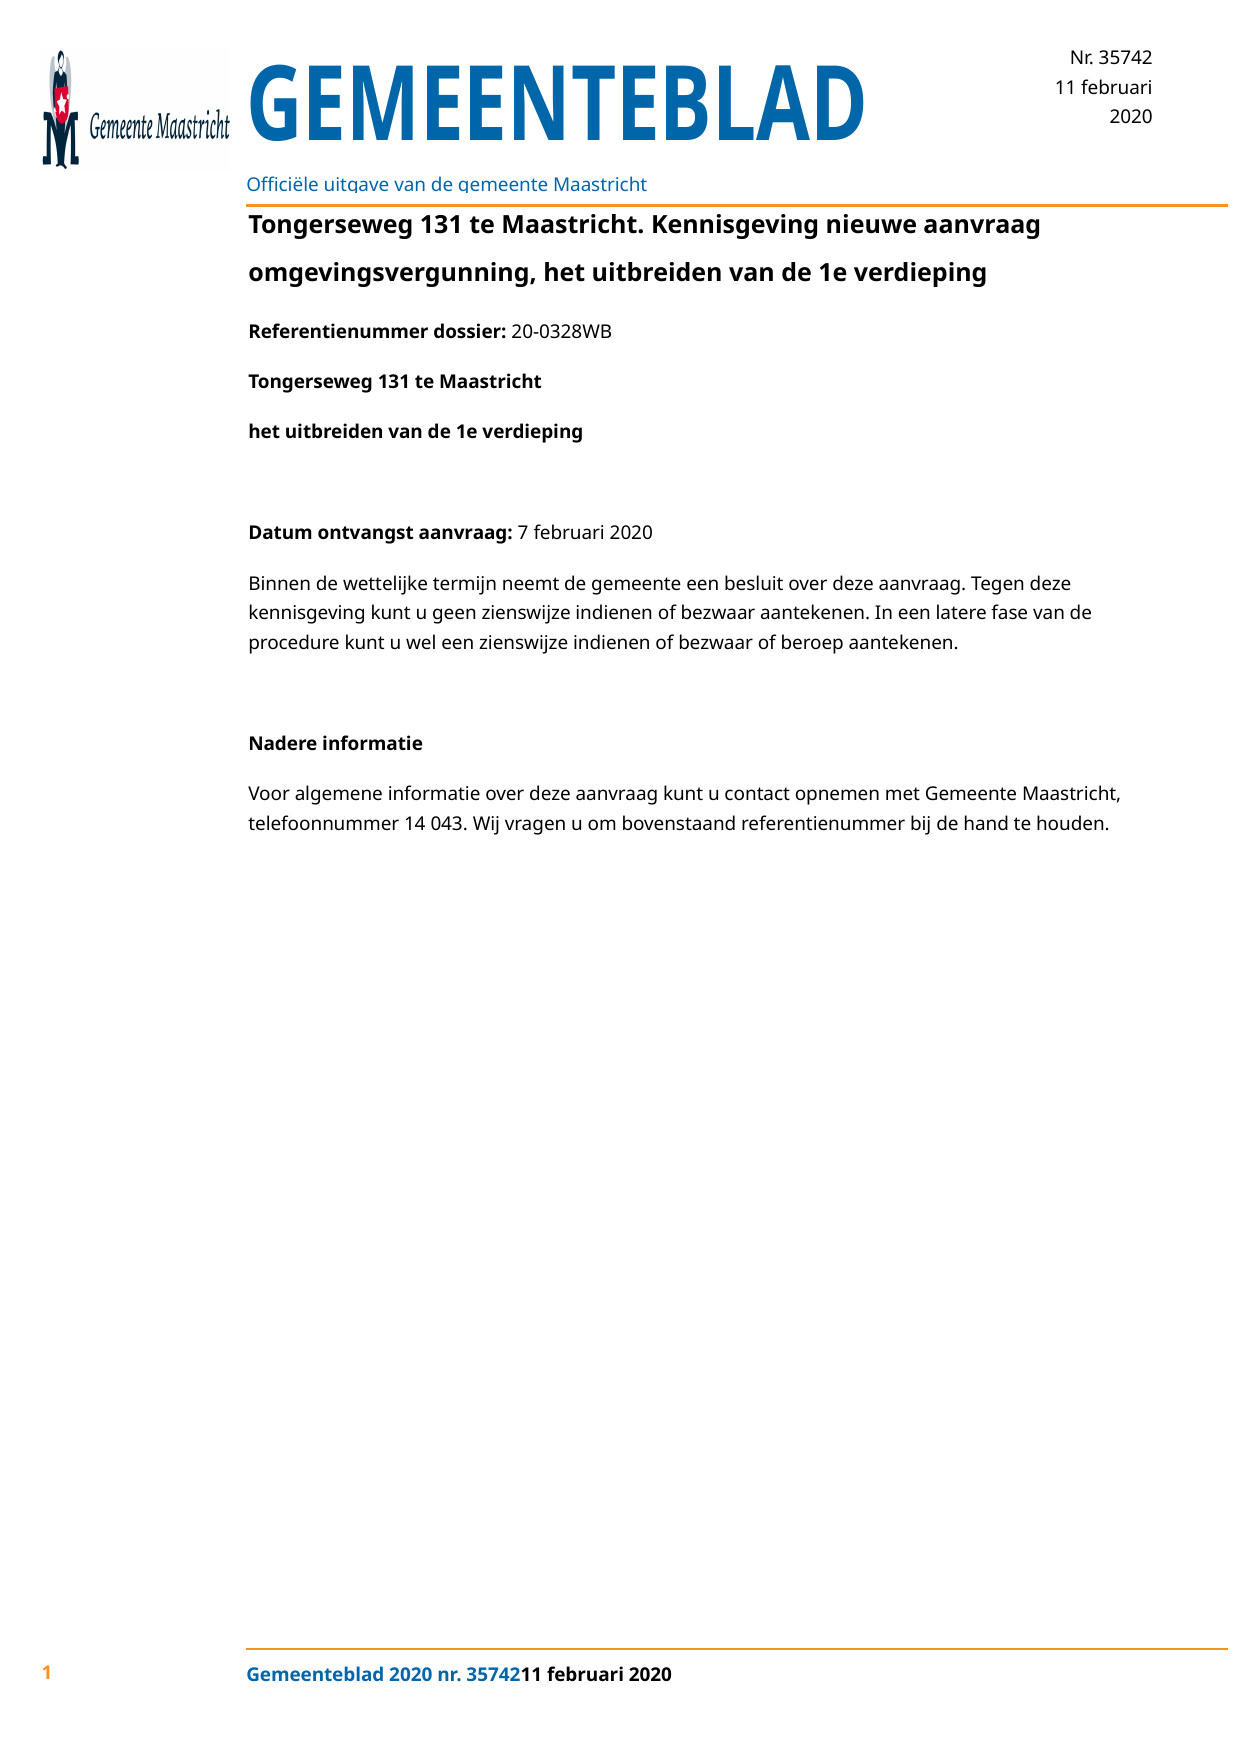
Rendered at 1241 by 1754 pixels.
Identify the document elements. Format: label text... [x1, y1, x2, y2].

text het uitbreiden van de 1e verdieping [248, 419, 1152, 444]
text Referentienummer dossier: 20-0328WB [248, 318, 1152, 344]
text Binnen de wettelijke termijn neemt de gemeente een besluit over deze aanvraag. Tegen deze kennisgeving kunt u geen zienswijze indienen of bezwaar aantekenen. In een latere fase van de procedure kunt u wel een zienswijze indienen of bezwaar of beroep aantekenen. [248, 570, 1152, 655]
text Nadere informatie [248, 730, 1152, 756]
text Tongerseweg 131 te Maastricht [248, 368, 1152, 394]
text Datum ontvangst aanvraag: 7 februari 2020 [248, 519, 1152, 545]
text Voor algemene informatie over deze aanvraag kunt u contact opnemen met Gemeente Maastricht, telefoonnummer 14 043. Wij vragen u om bovenstaand referentienummer bij de hand te houden. [248, 780, 1152, 836]
text Tongerseweg 131 te Maastricht. Kennisgeving nieuwe aanvraag omgevingsvergunning, het uitbreiden van de 1e verdieping [248, 207, 1152, 288]
picture [41, 47, 231, 172]
